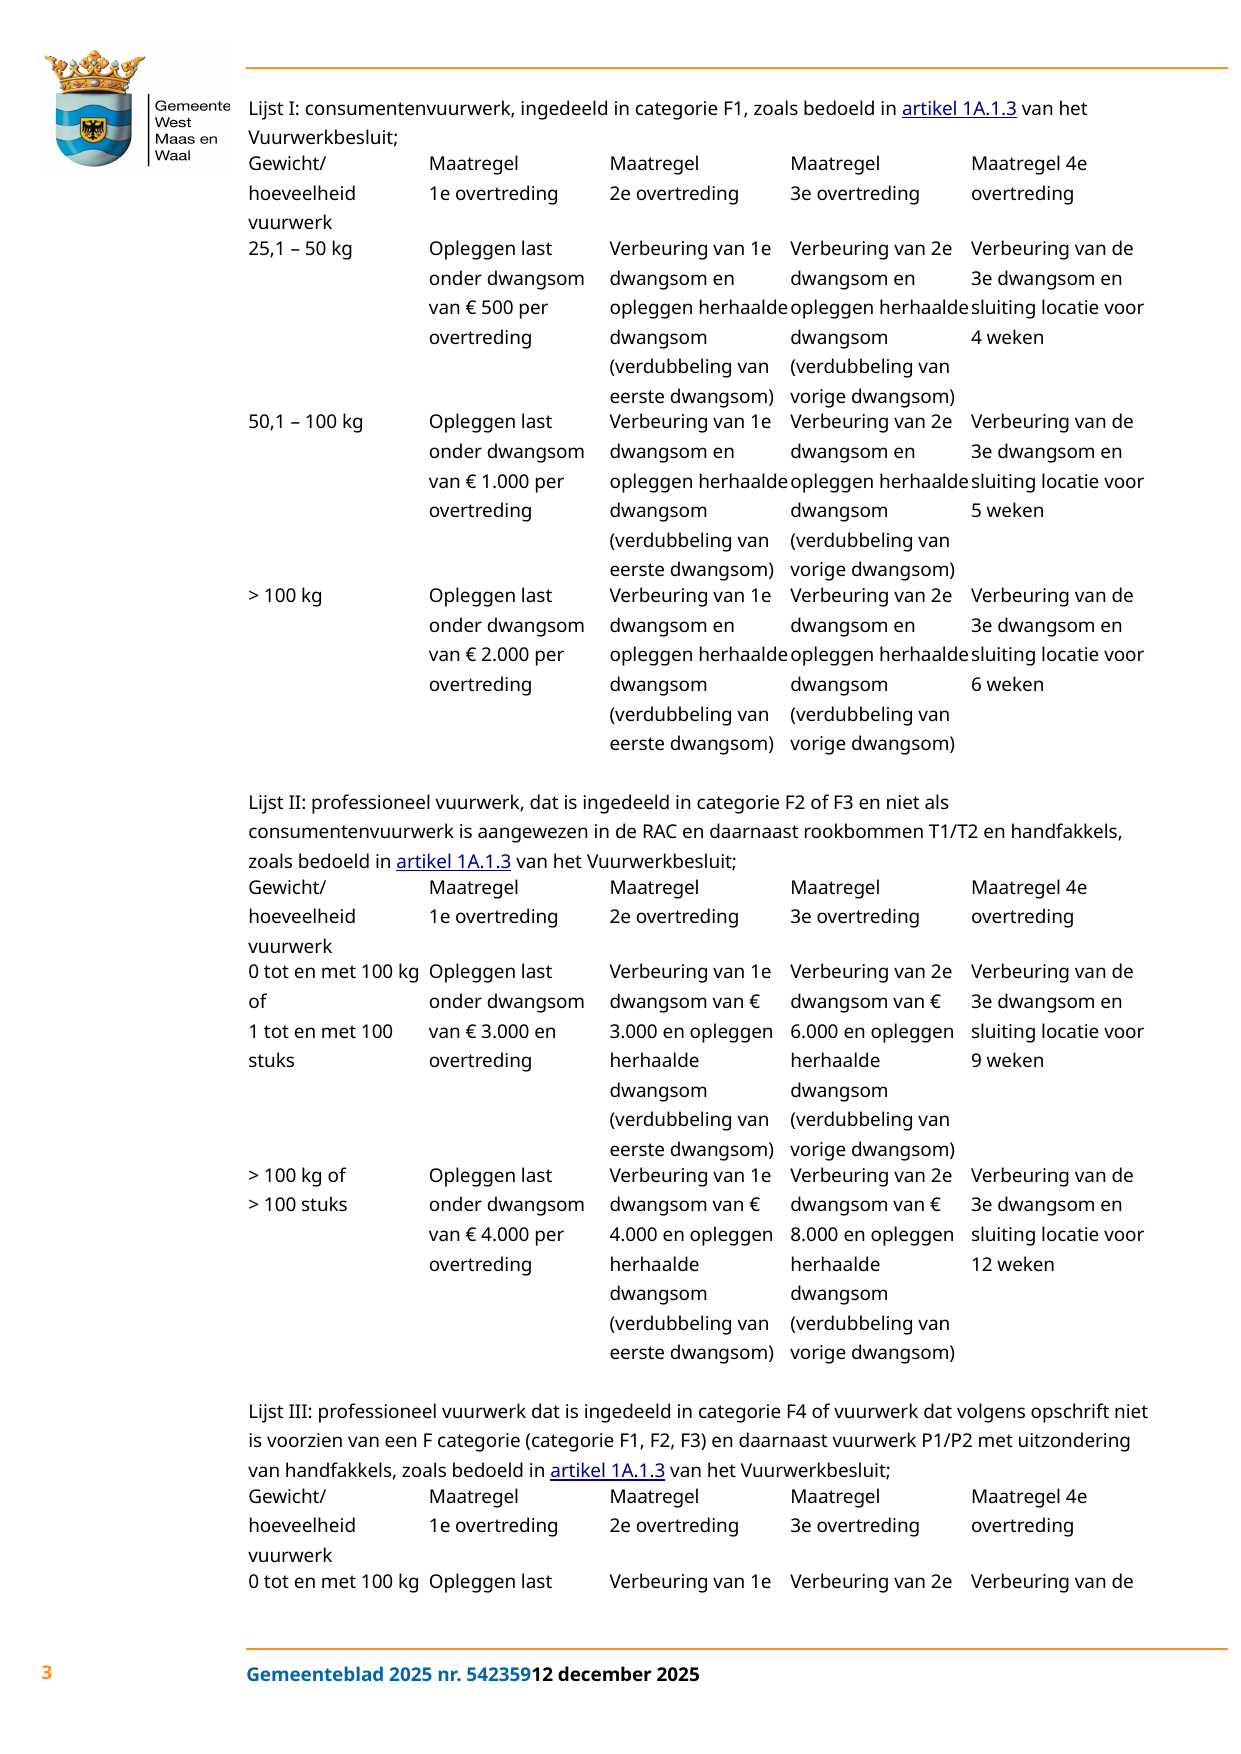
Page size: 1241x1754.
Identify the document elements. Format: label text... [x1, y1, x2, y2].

table_cell Maatregel 2e overtreding [609, 150, 790, 235]
table_cell Verbeuring van 1e dwangsom van € 4.000 en opleggen herhaalde dwangsom (verdubbeling van eerste dwangsom) [609, 1162, 790, 1365]
table_cell Maatregel 2e overtreding [609, 1483, 790, 1568]
table_cell Verbeuring van 1e dwangsom en opleggen herhaalde dwangsom (verdubbeling van eerste dwangsom) [609, 583, 790, 756]
table_cell > 100 kg of > 100 stuks [248, 1162, 429, 1365]
table_cell Maatregel 1e overtreding [429, 1483, 609, 1568]
table_cell Verbeuring van de 3e dwangsom en sluiting locatie voor 4 weken [971, 235, 1152, 409]
table_cell 50,1 – 100 kg [248, 409, 429, 582]
table_cell Verbeuring van de 3e dwangsom en sluiting locatie voor 5 weken [971, 409, 1152, 582]
table_cell Maatregel 4e overtreding [971, 874, 1152, 959]
table_cell 0 tot en met 100 kg [248, 1568, 429, 1594]
table_header Lijst I: consumentenvuurwerk, ingedeeld in categorie F1, zoals bedoeld in artikel 1A.1.3 van het Vuurwerkbesluit; [248, 95, 1152, 150]
table_cell 0 tot en met 100 kg of 1 tot en met 100 stuks [248, 959, 429, 1162]
table_cell Verbeuring van 2e dwangsom en opleggen herhaalde dwangsom (verdubbeling van vorige dwangsom) [790, 409, 971, 582]
table_cell Opleggen last onder dwangsom van € 1.000 per overtreding [429, 409, 609, 582]
table_cell Verbeuring van de 3e dwangsom en sluiting locatie voor 12 weken [971, 1162, 1152, 1365]
table_cell Verbeuring van de 3e dwangsom en sluiting locatie voor 6 weken [971, 583, 1152, 756]
table_cell Maatregel 3e overtreding [790, 150, 971, 235]
table_header Lijst II: professioneel vuurwerk, dat is ingedeeld in categorie F2 of F3 en niet als consumentenvuurwerk is aangewezen in de RAC en daarnaast rookbommen T1/T2 en handfakkels, zoals bedoeld in artikel 1A.1.3 van het Vuurwerkbesluit; [248, 789, 1152, 874]
table_cell Maatregel 1e overtreding [429, 150, 609, 235]
table_cell Opleggen last onder dwangsom van € 4.000 per overtreding [429, 1162, 609, 1365]
table_cell Opleggen last [429, 1568, 609, 1594]
table_cell Verbeuring van 1e dwangsom van € 3.000 en opleggen herhaalde dwangsom (verdubbeling van eerste dwangsom) [609, 959, 790, 1162]
table_cell Maatregel 3e overtreding [790, 1483, 971, 1568]
table_cell Verbeuring van 1e [609, 1568, 790, 1594]
table_cell Gewicht/ hoeveelheid vuurwerk [248, 1483, 429, 1568]
table_cell Gewicht/ hoeveelheid vuurwerk [248, 874, 429, 959]
table_cell Maatregel 1e overtreding [429, 874, 609, 959]
table_cell Maatregel 2e overtreding [609, 874, 790, 959]
table_cell Opleggen last onder dwangsom van € 3.000 en overtreding [429, 959, 609, 1162]
table_cell Verbeuring van 2e dwangsom en opleggen herhaalde dwangsom (verdubbeling van vorige dwangsom) [790, 235, 971, 409]
table_cell Verbeuring van de 3e dwangsom en sluiting locatie voor 9 weken [971, 959, 1152, 1162]
table_cell Maatregel 4e overtreding [971, 150, 1152, 235]
table_cell Verbeuring van 2e dwangsom van € 6.000 en opleggen herhaalde dwangsom (verdubbeling van vorige dwangsom) [790, 959, 971, 1162]
table_cell Verbeuring van 1e dwangsom en opleggen herhaalde dwangsom (verdubbeling van eerste dwangsom) [609, 235, 790, 409]
picture [41, 47, 231, 172]
table_cell 25,1 – 50 kg [248, 235, 429, 409]
table_cell Verbeuring van de [971, 1568, 1152, 1594]
table_cell Verbeuring van 2e dwangsom van € 8.000 en opleggen herhaalde dwangsom (verdubbeling van vorige dwangsom) [790, 1162, 971, 1365]
table_cell Verbeuring van 1e dwangsom en opleggen herhaalde dwangsom (verdubbeling van eerste dwangsom) [609, 409, 790, 582]
table_cell Opleggen last onder dwangsom van € 2.000 per overtreding [429, 583, 609, 756]
table_cell > 100 kg [248, 583, 429, 756]
table_cell Maatregel 3e overtreding [790, 874, 971, 959]
table_header Lijst III: professioneel vuurwerk dat is ingedeeld in categorie F4 of vuurwerk dat volgens opschrift niet is voorzien van een F categorie (categorie F1, F2, F3) en daarnaast vuurwerk P1/P2 met uitzondering van handfakkels, zoals bedoeld in artikel 1A.1.3 van het Vuurwerkbesluit; [248, 1398, 1152, 1483]
table_cell Verbeuring van 2e dwangsom en opleggen herhaalde dwangsom (verdubbeling van vorige dwangsom) [790, 583, 971, 756]
table_cell Opleggen last onder dwangsom van € 500 per overtreding [429, 235, 609, 409]
table_cell Verbeuring van 2e [790, 1568, 971, 1594]
table_cell Gewicht/ hoeveelheid vuurwerk [248, 150, 429, 235]
table_cell Maatregel 4e overtreding [971, 1483, 1152, 1568]
